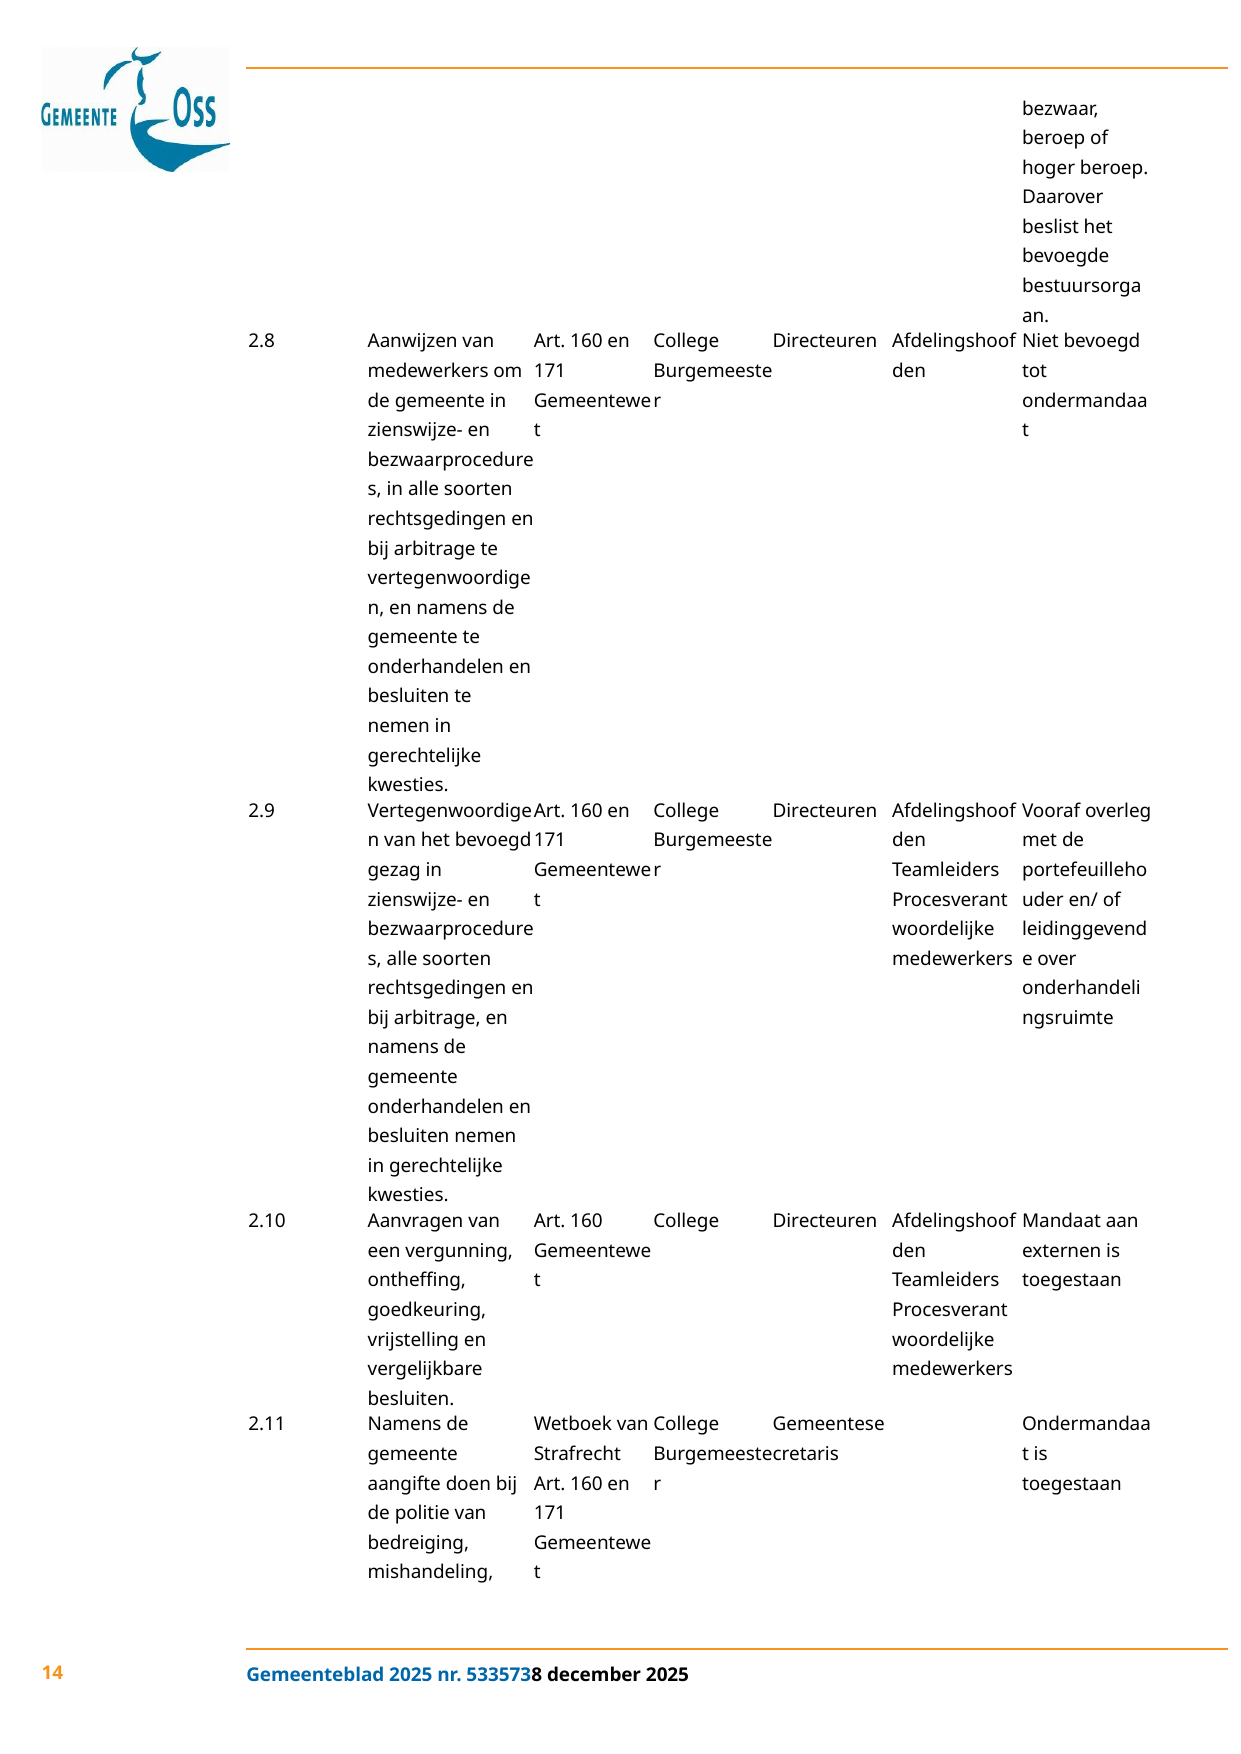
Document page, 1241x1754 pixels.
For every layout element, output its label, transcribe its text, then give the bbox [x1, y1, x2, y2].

table_cell Directeuren [773, 328, 892, 797]
table_cell College Burgemeester [653, 1411, 772, 1584]
table_cell Afdelingshoofden Teamleiders Procesverantwoordelijke medewerkers [892, 797, 1022, 1207]
table_cell bezwaar, beroep of hoger beroep. Daarover beslist het bevoegde bestuursorgaan. [1022, 95, 1152, 328]
table_cell [892, 1411, 1022, 1584]
table_cell Directeuren [773, 1208, 892, 1411]
table_cell Gemeentesecretaris [773, 1411, 892, 1584]
table_cell Art. 160 en 171 Gemeentewet [534, 797, 653, 1207]
table_cell 2.11 [248, 1411, 367, 1584]
table_cell College Burgemeester [653, 328, 772, 797]
table_cell [368, 95, 533, 328]
table_cell 2.8 [248, 328, 367, 797]
table_cell Art. 160 en 171 Gemeentewet [534, 328, 653, 797]
table_cell [653, 95, 772, 328]
table_cell Art. 160 Gemeentewet [534, 1208, 653, 1411]
table_cell [534, 95, 653, 328]
table_cell Wetboek van Strafrecht Art. 160 en 171 Gemeentewet [534, 1411, 653, 1584]
table_cell [773, 95, 892, 328]
picture [41, 47, 231, 172]
table_cell Ondermandaat is toegestaan [1022, 1411, 1152, 1584]
table_cell Niet bevoegd tot ondermandaat [1022, 328, 1152, 797]
table_cell Directeuren [773, 797, 892, 1207]
table_cell Namens de gemeente aangifte doen bij de politie van bedreiging, mishandeling, [368, 1411, 533, 1584]
table_cell Vertegenwoordigen van het bevoegd gezag in zienswijze- en bezwaarprocedures, alle soorten rechtsgedingen en bij arbitrage, en namens de gemeente onderhandelen en besluiten nemen in gerechtelijke kwesties. [368, 797, 533, 1207]
table_cell 2.10 [248, 1208, 367, 1411]
table_cell 2.9 [248, 797, 367, 1207]
table_cell Vooraf overleg met de portefeuillehouder en/ of leidinggevende over onderhandelingsruimte [1022, 797, 1152, 1207]
table_cell Afdelingshoofden [892, 328, 1022, 797]
table_cell Afdelingshoofden Teamleiders Procesverantwoordelijke medewerkers [892, 1208, 1022, 1411]
table_cell College [653, 1208, 772, 1411]
table_cell College Burgemeester [653, 797, 772, 1207]
table_cell [892, 95, 1022, 328]
table_cell Aanvragen van een vergunning, ontheffing, goedkeuring, vrijstelling en vergelijkbare besluiten. [368, 1208, 533, 1411]
table_cell Mandaat aan externen is toegestaan [1022, 1208, 1152, 1411]
table_cell Aanwijzen van medewerkers om de gemeente in zienswijze- en bezwaarprocedures, in alle soorten rechtsgedingen en bij arbitrage te vertegenwoordigen, en namens de gemeente te onderhandelen en besluiten te nemen in gerechtelijke kwesties. [368, 328, 533, 797]
table_cell [248, 95, 367, 328]
